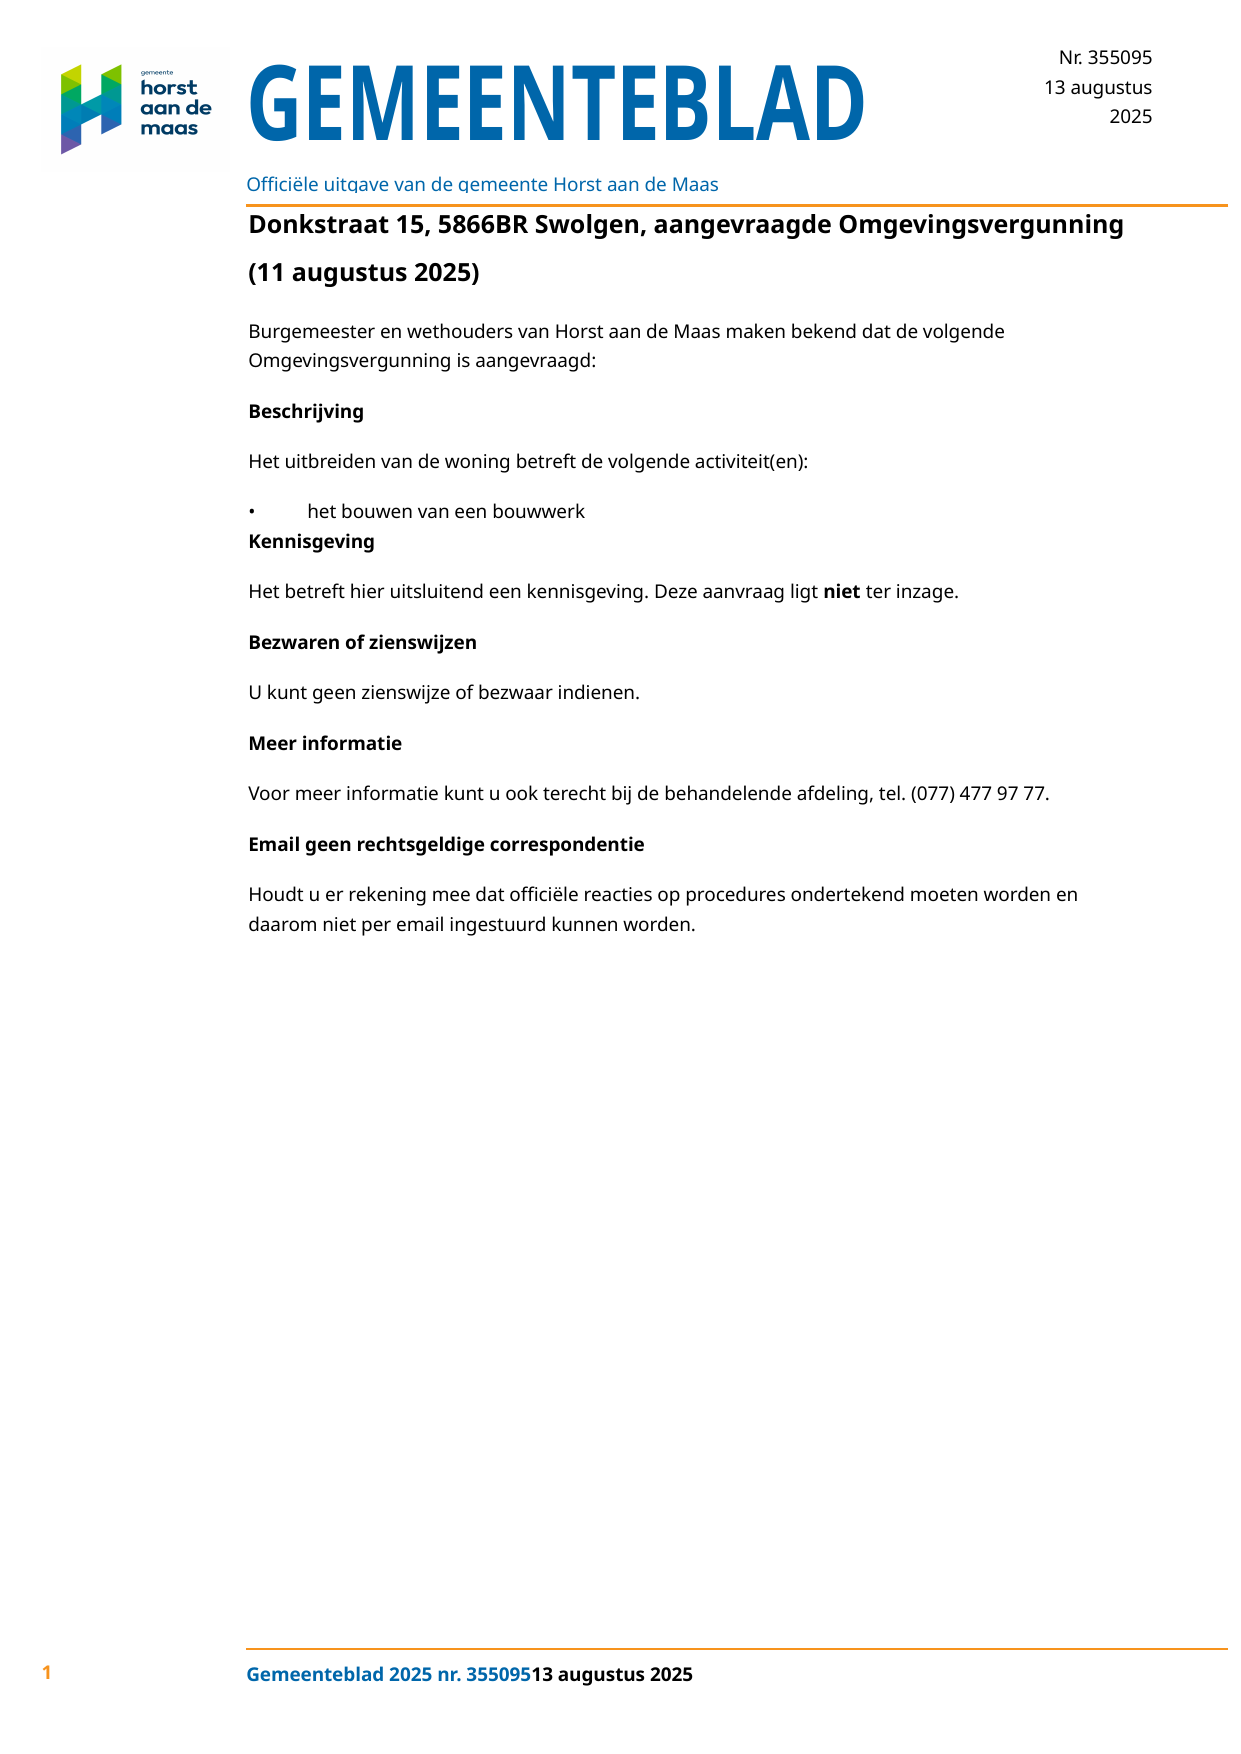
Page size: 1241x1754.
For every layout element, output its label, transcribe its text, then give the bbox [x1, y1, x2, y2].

text Houdt u er rekening mee dat officiële reacties op procedures ondertekend moeten worden en daarom niet per email ingestuurd kunnen worden. [248, 881, 1152, 937]
text Kennisgeving [248, 528, 1152, 554]
list het bouwen van een bouwwerk [248, 499, 1152, 524]
text Email geen rechtsgeldige correspondentie [248, 831, 1152, 857]
text Het betreft hier uitsluitend een kennisgeving. Deze aanvraag ligt niet ter inzage. [248, 579, 1152, 604]
picture [41, 47, 231, 172]
text Bezwaren of zienswijzen [248, 629, 1152, 655]
text U kunt geen zienswijze of bezwaar indienen. [248, 679, 1152, 705]
text Beschrijving [248, 398, 1152, 424]
text Voor meer informatie kunt u ook terecht bij de behandelende afdeling, tel. (077) 477 97 77. [248, 780, 1152, 806]
text Het uitbreiden van de woning betreft de volgende activiteit(en): [248, 448, 1152, 474]
text Donkstraat 15, 5866BR Swolgen, aangevraagde Omgevingsvergunning (11 augustus 2025) [248, 207, 1152, 288]
text Burgemeester en wethouders van Horst aan de Maas maken bekend dat de volgende Omgevingsvergunning is aangevraagd: [248, 318, 1152, 373]
text Meer informatie [248, 730, 1152, 756]
